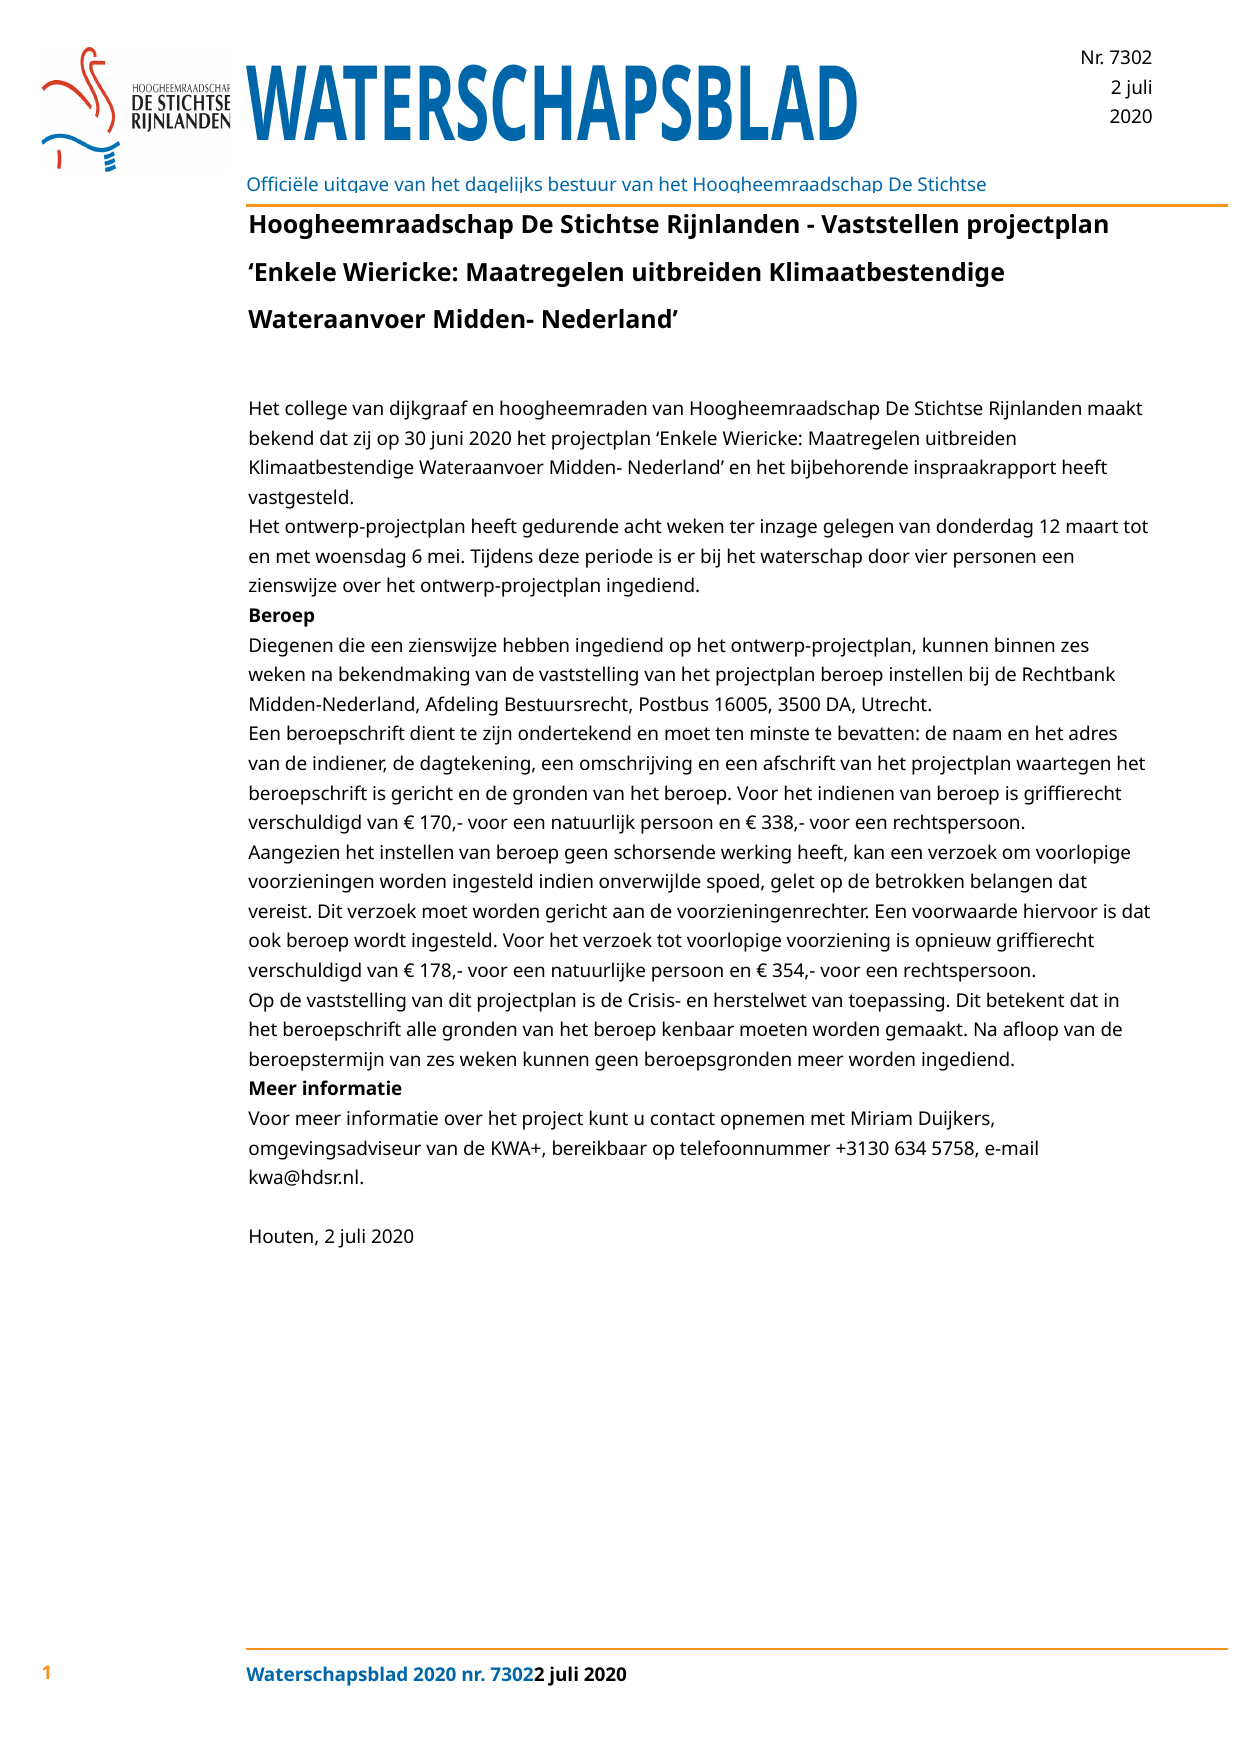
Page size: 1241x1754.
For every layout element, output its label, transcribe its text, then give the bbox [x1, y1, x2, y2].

text Hoogheemraadschap De Stichtse Rijnlanden - Vaststellen projectplan ‘Enkele Wiericke: Maatregelen uitbreiden Klimaatbestendige Wateraanvoer Midden- Nederland’ [248, 207, 1152, 336]
picture [41, 47, 231, 172]
text Diegenen die een zienswijze hebben ingediend op het ontwerp-projectplan, kunnen binnen zes weken na bekendmaking van de vaststelling van het projectplan beroep instellen bij de Rechtbank Midden-Nederland, Afdeling Bestuursrecht, Postbus 16005, 3500 DA, Utrecht. [248, 632, 1152, 717]
text Beroep [248, 602, 1152, 628]
text Een beroepschrift dient te zijn ondertekend en moet ten minste te bevatten: de naam en het adres van de indiener, de dagtekening, een omschrijving en een afschrift van het projectplan waartegen het beroepschrift is gericht en de gronden van het beroep. Voor het indienen van beroep is griffierecht verschuldigd van € 170,- voor een natuurlijk persoon en € 338,- voor een rechtspersoon. [248, 721, 1152, 835]
text Meer informatie [248, 1076, 1152, 1101]
text Het ontwerp-projectplan heeft gedurende acht weken ter inzage gelegen van donderdag 12 maart tot en met woensdag 6 mei. Tijdens deze periode is er bij het waterschap door vier personen een zienswijze over het ontwerp-projectplan ingediend. [248, 513, 1152, 598]
text Aangezien het instellen van beroep geen schorsende werking heeft, kan een verzoek om voorlopige voorzieningen worden ingesteld indien onverwijlde spoed, gelet op de betrokken belangen dat vereist. Dit verzoek moet worden gericht aan de voorzieningenrechter. Een voorwaarde hiervoor is dat ook beroep wordt ingesteld. Voor het verzoek tot voorlopige voorziening is opnieuw griffierecht verschuldigd van € 178,- voor een natuurlijke persoon en € 354,- voor een rechtspersoon. [248, 839, 1152, 983]
text Op de vaststelling van dit projectplan is de Crisis- en herstelwet van toepassing. Dit betekent dat in het beroepschrift alle gronden van het beroep kenbaar moeten worden gemaakt. Na afloop van de beroepstermijn van zes weken kunnen geen beroepsgronden meer worden ingediend. [248, 987, 1152, 1072]
text Voor meer informatie over het project kunt u contact opnemen met Miriam Duijkers, omgevingsadviseur van de KWA+, bereikbaar op telefoonnummer +3130 634 5758, e-mail kwa@hdsr.nl. [248, 1105, 1152, 1190]
text Het college van dijkgraaf en hoogheemraden van Hoogheemraadschap De Stichtse Rijnlanden maakt bekend dat zij op 30 juni 2020 het projectplan ‘Enkele Wiericke: Maatregelen uitbreiden Klimaatbestendige Wateraanvoer Midden- Nederland’ en het bijbehorende inspraakrapport heeft vastgesteld. [248, 395, 1152, 509]
text Houten, 2 juli 2020 [248, 1223, 1152, 1249]
